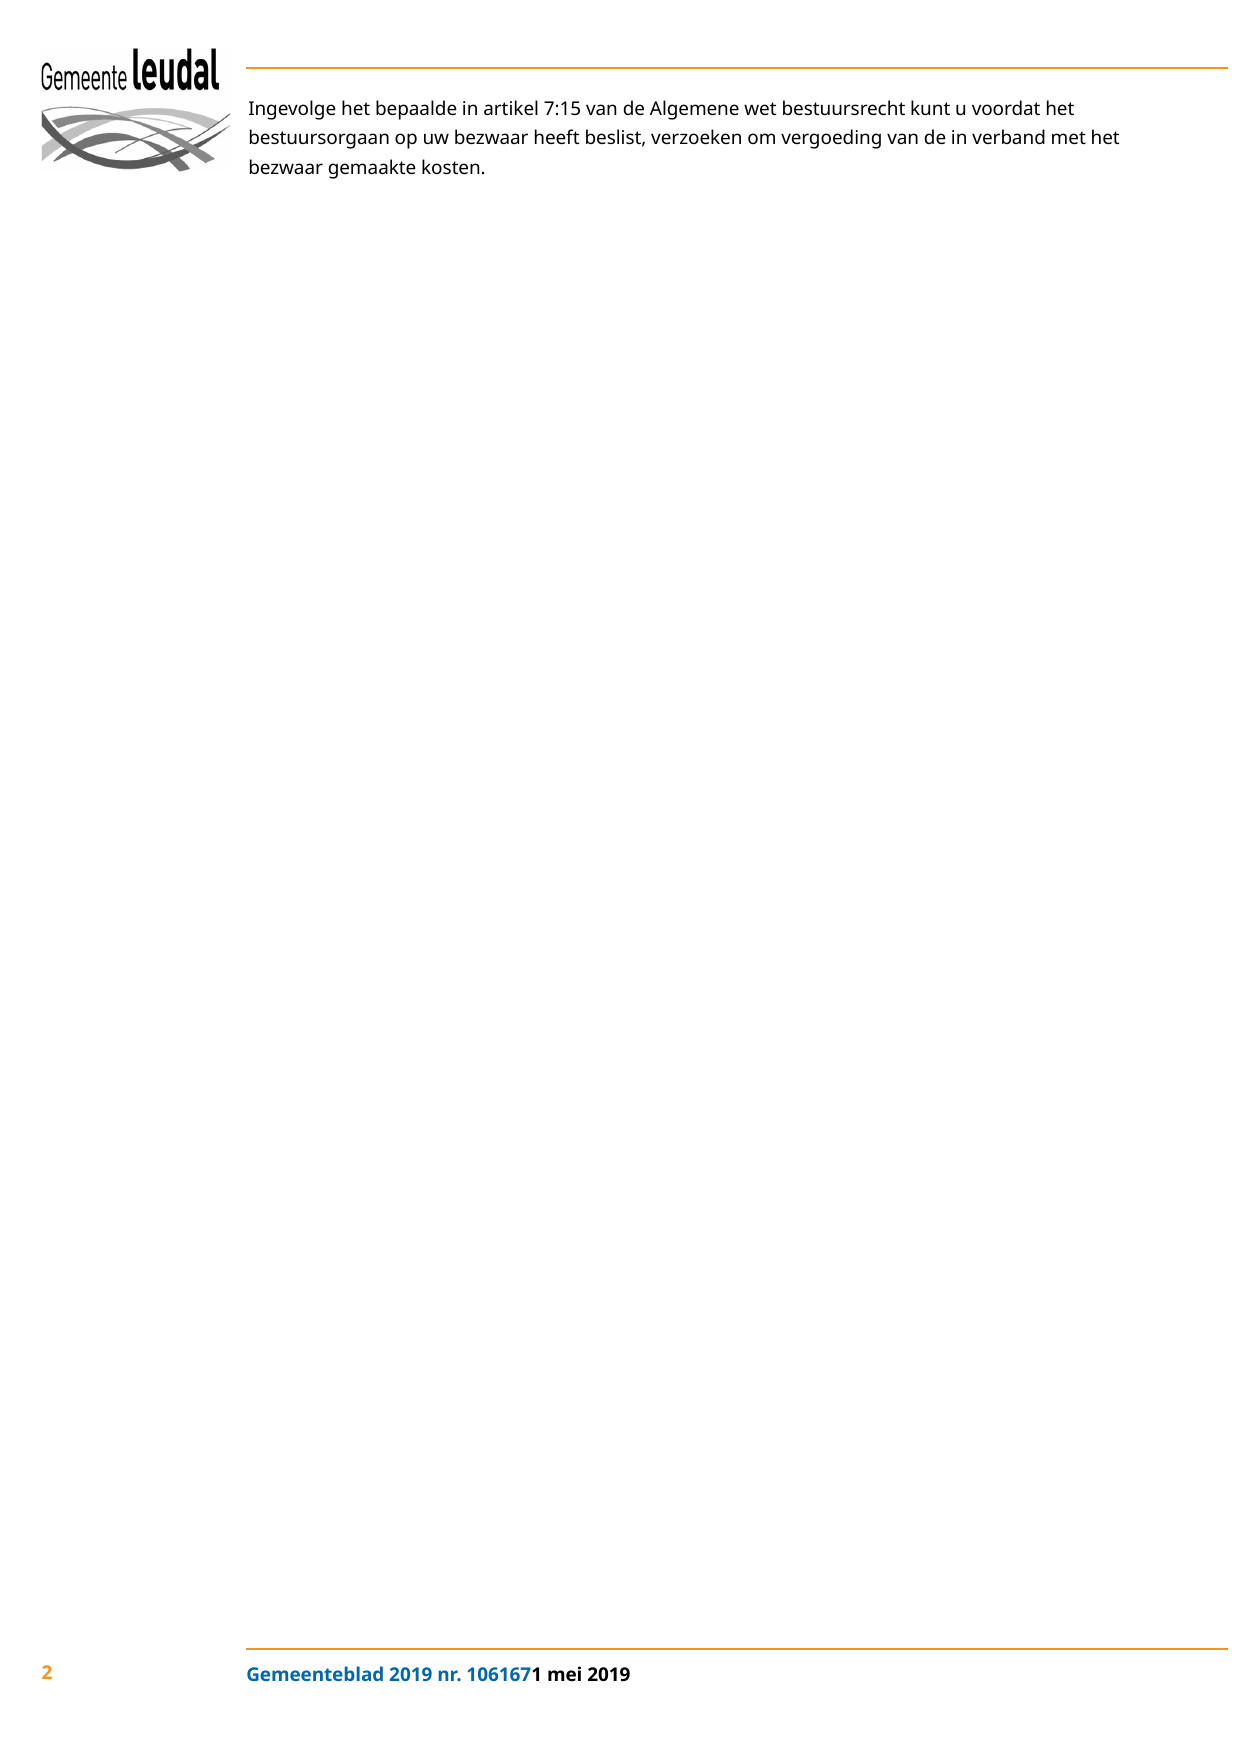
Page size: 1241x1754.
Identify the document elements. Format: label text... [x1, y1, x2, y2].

text Ingevolge het bepaalde in artikel 7:15 van de Algemene wet bestuursrecht kunt u voordat het bestuursorgaan op uw bezwaar heeft beslist, verzoeken om vergoeding van de in verband met het bezwaar gemaakte kosten. [248, 95, 1152, 180]
picture [41, 47, 231, 172]
